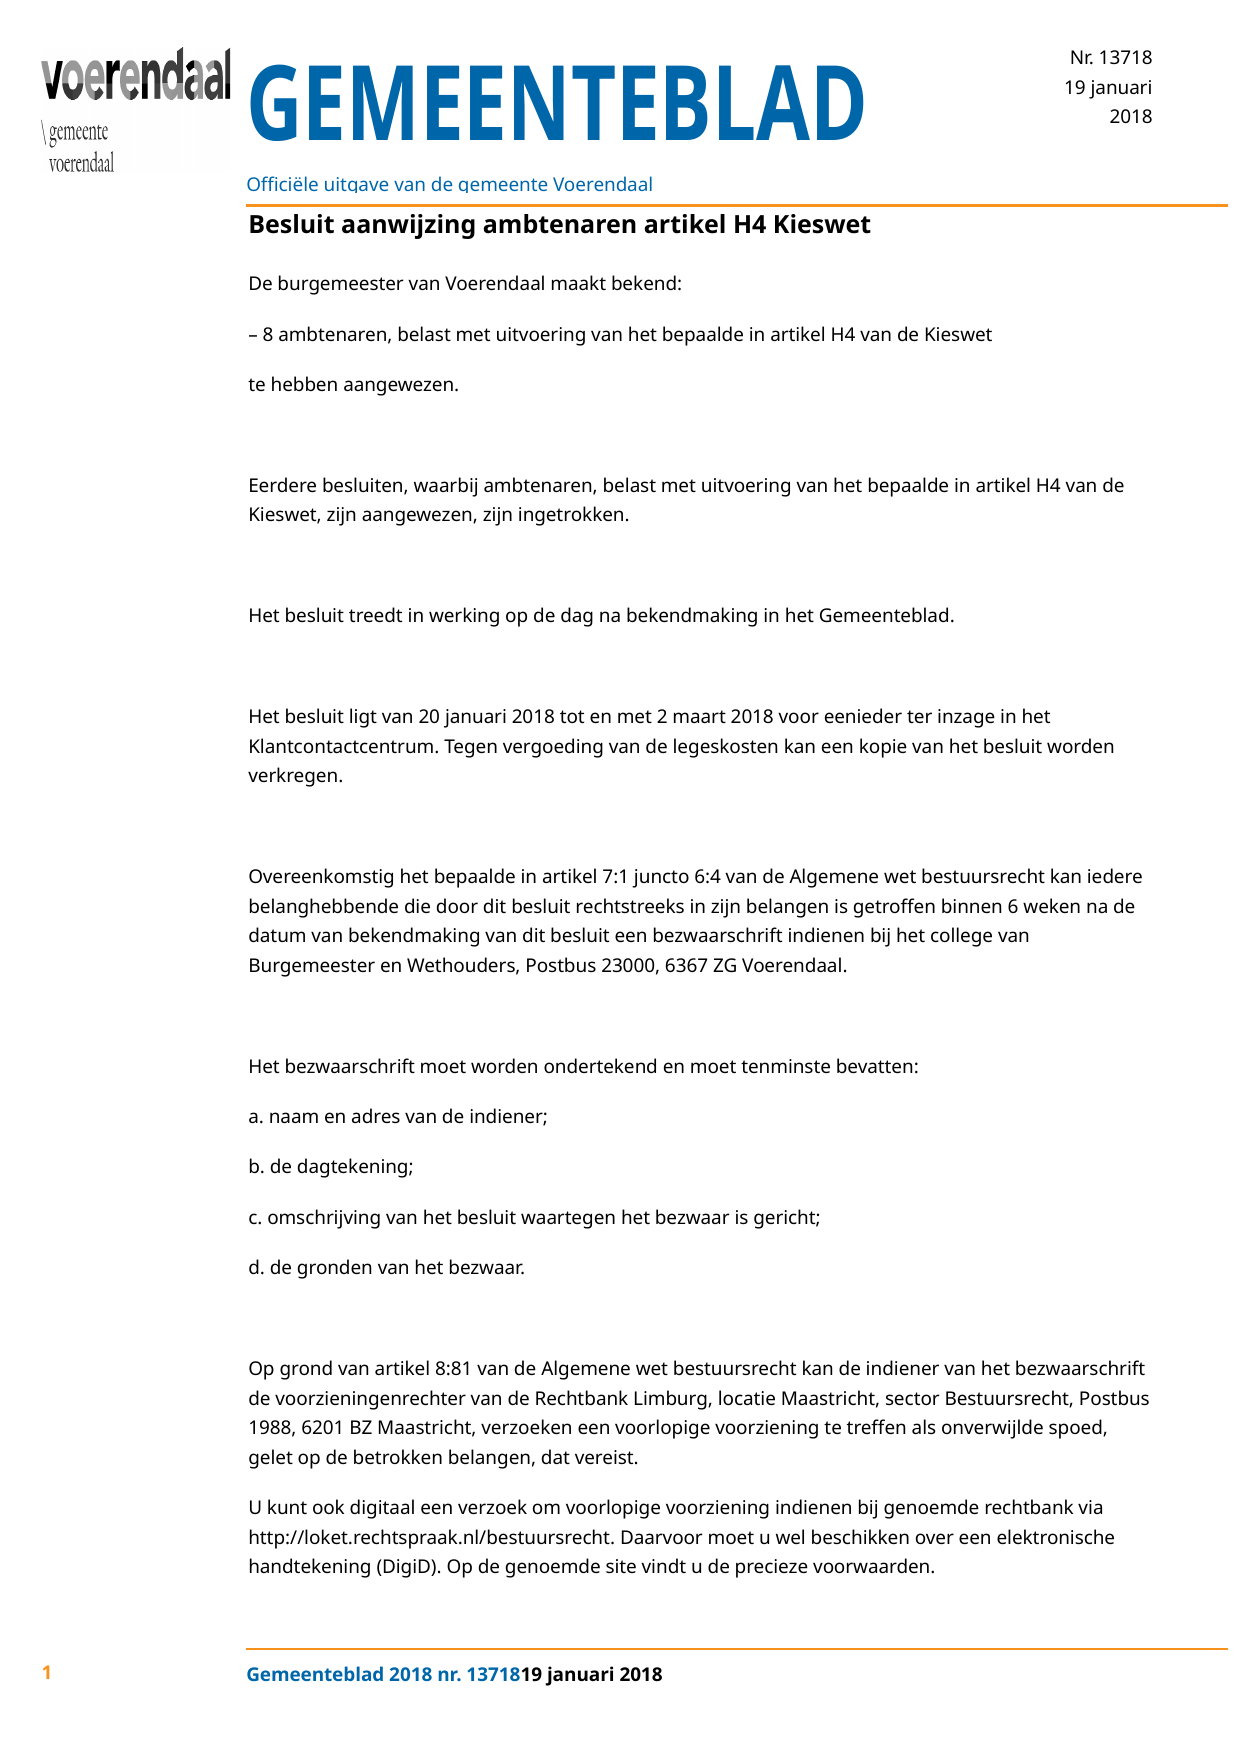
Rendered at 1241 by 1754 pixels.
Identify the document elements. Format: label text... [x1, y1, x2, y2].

text a. naam en adres van de indiener; [248, 1103, 1152, 1129]
text Het bezwaarschrift moet worden ondertekend en moet tenminste bevatten: [248, 1053, 1152, 1078]
text te hebben aangewezen. [248, 371, 1152, 397]
text Eerdere besluiten, waarbij ambtenaren, belast met uitvoering van het bepaalde in artikel H4 van de Kieswet, zijn aangewezen, zijn ingetrokken. [248, 472, 1152, 527]
text Besluit aanwijzing ambtenaren artikel H4 Kieswet [248, 207, 1152, 241]
text Het besluit ligt van 20 januari 2018 tot en met 2 maart 2018 voor eenieder ter inzage in het Klantcontactcentrum. Tegen vergoeding van de legeskosten kan een kopie van het besluit worden verkregen. [248, 703, 1152, 788]
text – 8 ambtenaren, belast met uitvoering van het bepaalde in artikel H4 van de Kieswet [248, 321, 1152, 346]
text d. de gronden van het bezwaar. [248, 1254, 1152, 1280]
text Het besluit treedt in werking op de dag na bekendmaking in het Gemeenteblad. [248, 602, 1152, 628]
text Op grond van artikel 8:81 van de Algemene wet bestuursrecht kan de indiener van het bezwaarschrift de voorzieningenrechter van de Rechtbank Limburg, locatie Maastricht, sector Bestuursrecht, Postbus 1988, 6201 BZ Maastricht, verzoeken een voorlopige voorziening te treffen als onverwijlde spoed, gelet op de betrokken belangen, dat vereist. [248, 1355, 1152, 1470]
text Overeenkomstig het bepaalde in artikel 7:1 juncto 6:4 van de Algemene wet bestuursrecht kan iedere belanghebbende die door dit besluit rechtstreeks in zijn belangen is getroffen binnen 6 weken na de datum van bekendmaking van dit besluit een bezwaarschrift indienen bij het college van Burgemeester en Wethouders, Postbus 23000, 6367 ZG Voerendaal. [248, 863, 1152, 978]
text U kunt ook digitaal een verzoek om voorlopige voorziening indienen bij genoemde rechtbank via http://loket.rechtspraak.nl/bestuursrecht. Daarvoor moet u wel beschikken over een elektronische handtekening (DigiD). Op de genoemde site vindt u de precieze voorwaarden. [248, 1494, 1152, 1579]
text De burgemeester van Voerendaal maakt bekend: [248, 270, 1152, 296]
text b. de dagtekening; [248, 1154, 1152, 1179]
picture [41, 47, 231, 172]
text c. omschrijving van het besluit waartegen het bezwaar is gericht; [248, 1204, 1152, 1230]
